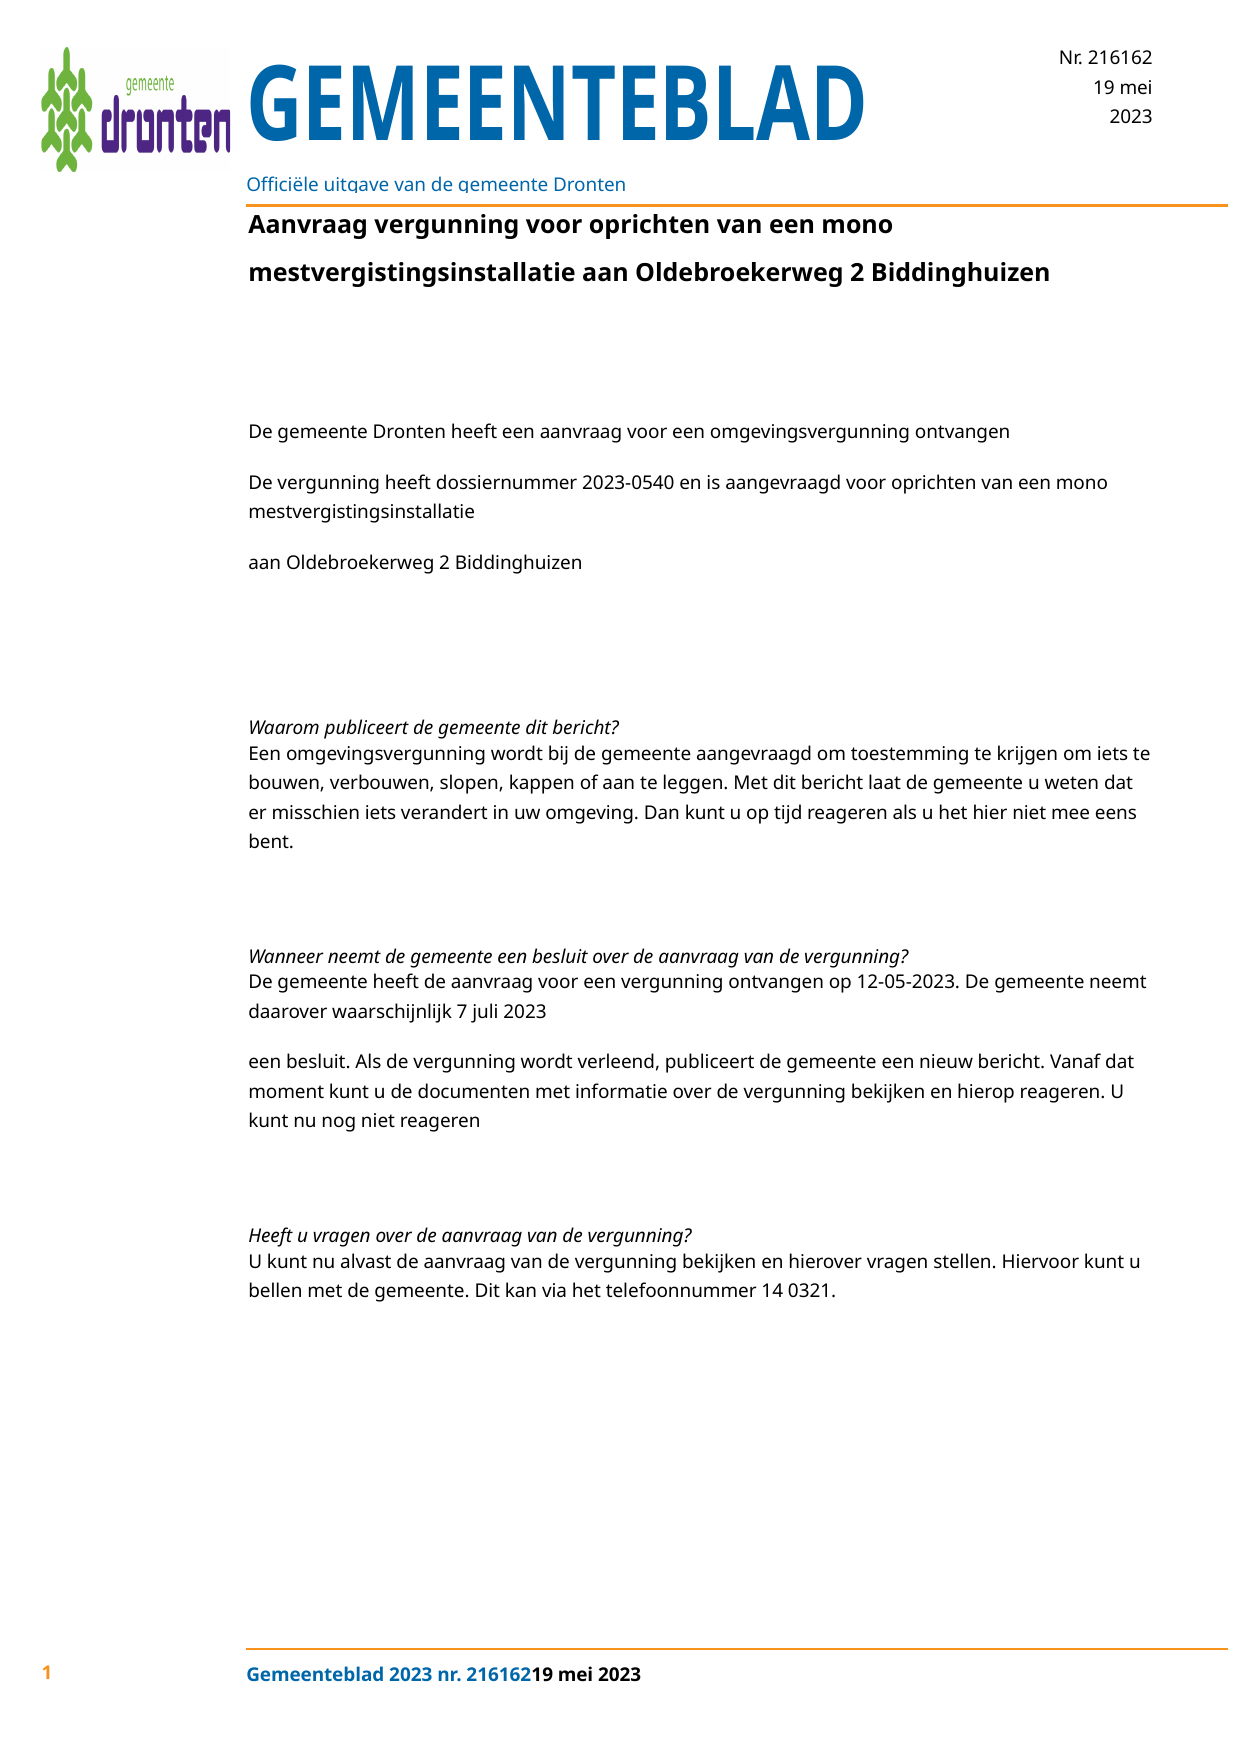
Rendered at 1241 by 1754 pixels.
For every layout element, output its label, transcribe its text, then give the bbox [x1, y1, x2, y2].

text De gemeente Dronten heeft een aanvraag voor een omgevingsvergunning ontvangen [248, 419, 1152, 444]
text Een omgevingsvergunning wordt bij de gemeente aangevraagd om toestemming te krijgen om iets te bouwen, verbouwen, slopen, kappen of aan te leggen. Met dit bericht laat de gemeente u weten dat er misschien iets verandert in uw omgeving. Dan kunt u op tijd reageren als u het hier niet mee eens bent. [248, 740, 1152, 854]
text aan Oldebroekerweg 2 Biddinghuizen [248, 549, 1152, 575]
picture [41, 47, 231, 172]
text Heeft u vragen over de aanvraag van de vergunning? [248, 1222, 1152, 1248]
text Aanvraag vergunning voor oprichten van een mono mestvergistingsinstallatie aan Oldebroekerweg 2 Biddinghuizen [248, 207, 1152, 288]
text Waarom publiceert de gemeente dit bericht? [248, 714, 1152, 740]
text De gemeente heeft de aanvraag voor een vergunning ontvangen op 12-05-2023. De gemeente neemt daarover waarschijnlijk 7 juli 2023 [248, 968, 1152, 1024]
text Wanneer neemt de gemeente een besluit over de aanvraag van de vergunning? [248, 943, 1152, 968]
text De vergunning heeft dossiernummer 2023-0540 en is aangevraagd voor oprichten van een mono mestvergistingsinstallatie [248, 469, 1152, 524]
text U kunt nu alvast de aanvraag van de vergunning bekijken en hierover vragen stellen. Hiervoor kunt u bellen met de gemeente. Dit kan via het telefoonnummer 14 0321. [248, 1248, 1152, 1303]
text een besluit. Als de vergunning wordt verleend, publiceert de gemeente een nieuw bericht. Vanaf dat moment kunt u de documenten met informatie over de vergunning bekijken en hierop reageren. U kunt nu nog niet reageren [248, 1048, 1152, 1133]
